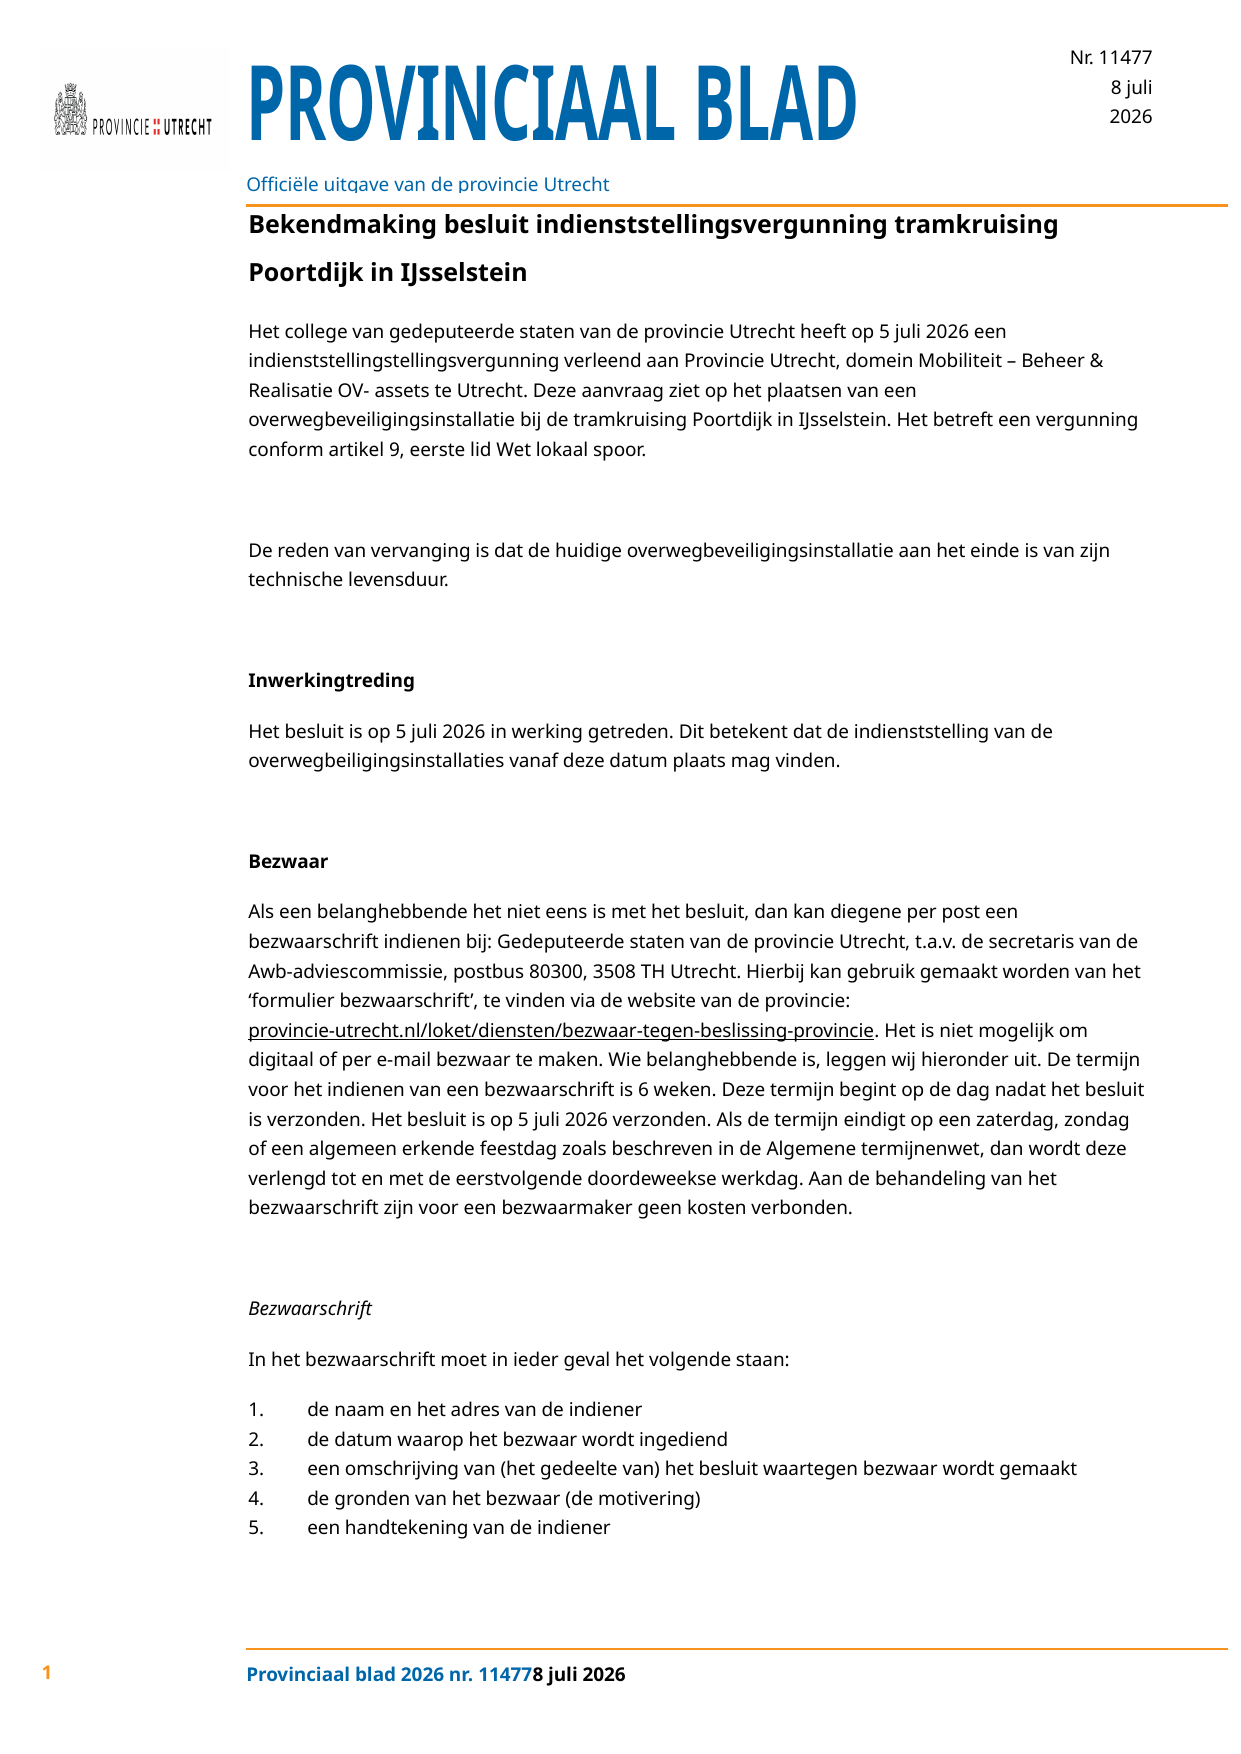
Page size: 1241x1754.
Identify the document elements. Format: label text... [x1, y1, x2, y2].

text Bezwaar [248, 848, 1152, 874]
list de naam en het adres van de indiener [248, 1396, 1152, 1422]
list een handtekening van de indiener [248, 1514, 1152, 1540]
list een omschrijving van (het gedeelte van) het besluit waartegen bezwaar wordt gemaakt [248, 1455, 1152, 1481]
text Het college van gedeputeerde staten van de provincie Utrecht heeft op 5 juli 2026 een indienststellingstellingsvergunning verleend aan Provincie Utrecht, domein Mobiliteit – Beheer & Realisatie OV- assets te Utrecht. Deze aanvraag ziet op het plaatsen van een overwegbeveiligingsinstallatie bij de tramkruising Poortdijk in IJsselstein. Het betreft een vergunning conform artikel 9, eerste lid Wet lokaal spoor. [248, 318, 1152, 462]
list de datum waarop het bezwaar wordt ingediend [248, 1426, 1152, 1452]
text In het bezwaarschrift moet in ieder geval het volgende staan: [248, 1346, 1152, 1372]
text Inwerkingtreding [248, 667, 1152, 693]
text De reden van vervanging is dat de huidige overwegbeveiligingsinstallatie aan het einde is van zijn technische levensduur. [248, 537, 1152, 592]
text Het besluit is op 5 juli 2026 in werking getreden. Dit betekent dat de indienststelling van de overwegbeiligingsinstallaties vanaf deze datum plaats mag vinden. [248, 718, 1152, 773]
text Bekendmaking besluit indienststellingsvergunning tramkruising Poortdijk in IJsselstein [248, 207, 1152, 288]
text Als een belanghebbende het niet eens is met het besluit, dan kan diegene per post een bezwaarschrift indienen bij: Gedeputeerde staten van de provincie Utrecht, t.a.v. de secretaris van de Awb-adviescommissie, postbus 80300, 3508 TH Utrecht. Hierbij kan gebruik gemaakt worden van het ‘formulier bezwaarschrift’, te vinden via de website van de provincie: provincie-utrecht.nl/loket/diensten/bezwaar-tegen-beslissing-provincie. Het is niet mogelijk om digitaal of per e-mail bezwaar te maken. Wie belanghebbende is, leggen wij hieronder uit. De termijn voor het indienen van een bezwaarschrift is 6 weken. Deze termijn begint op de dag nadat het besluit is verzonden. Het besluit is op 5 juli 2026 verzonden. Als de termijn eindigt op een zaterdag, zondag of een algemeen erkende feestdag zoals beschreven in de Algemene termijnenwet, dan wordt deze verlengd tot en met de eerstvolgende doordeweekse werkdag. Aan de behandeling van het bezwaarschrift zijn voor een bezwaarmaker geen kosten verbonden. [248, 899, 1152, 1220]
text Bezwaarschrift [248, 1295, 1152, 1321]
picture [41, 47, 231, 172]
list de gronden van het bezwaar (de motivering) [248, 1485, 1152, 1511]
